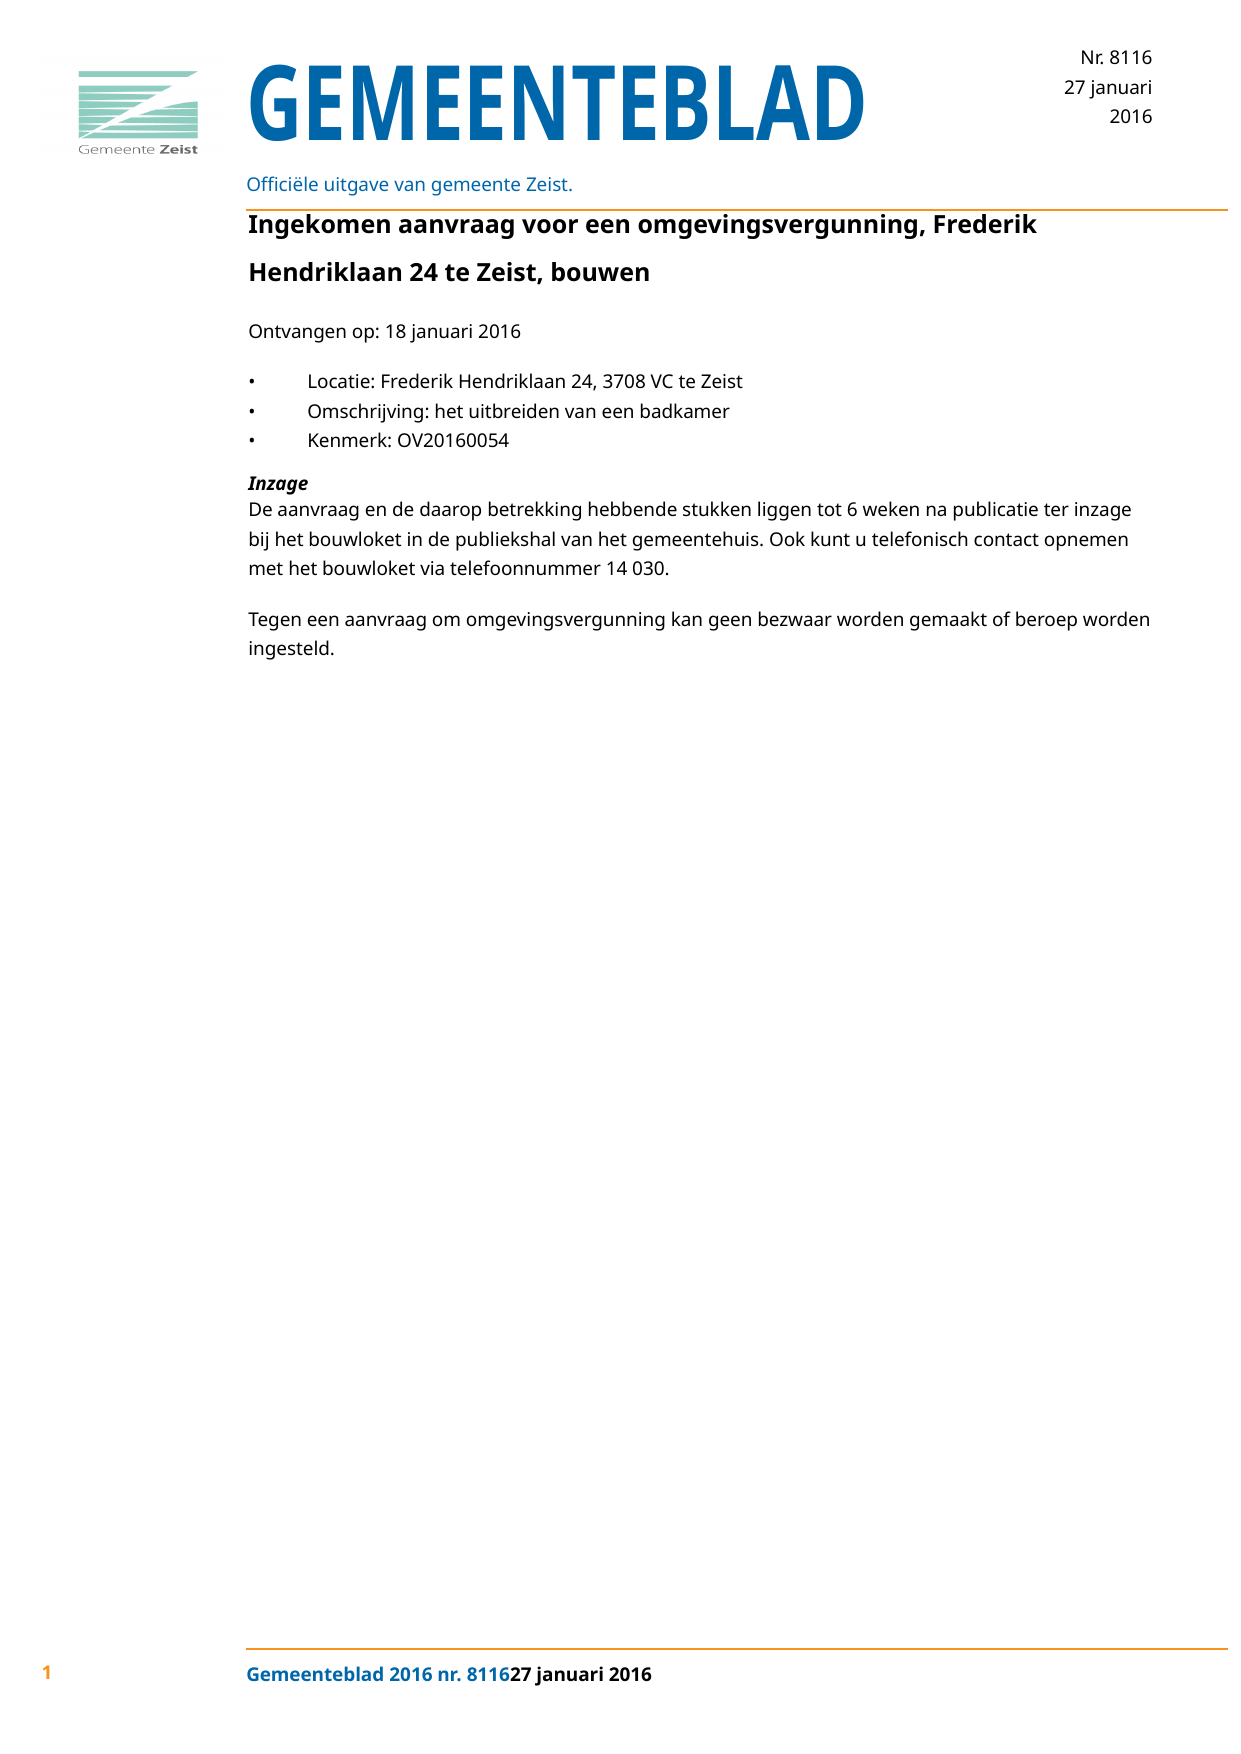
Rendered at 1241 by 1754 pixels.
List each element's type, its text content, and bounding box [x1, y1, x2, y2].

text Tegen een aanvraag om omgevingsvergunning kan geen bezwaar worden gemaakt of beroep worden ingesteld. [248, 606, 1152, 661]
text Ingekomen aanvraag voor een omgevingsvergunning, Frederik Hendriklaan 24 te Zeist, bouwen [248, 211, 1152, 288]
text De aanvraag en de daarop betrekking hebbende stukken liggen tot 6 weken na publicatie ter inzage bij het bouwloket in de publiekshal van het gemeentehuis. Ook kunt u telefonisch contact opnemen met het bouwloket via telefoonnummer 14 030. [248, 496, 1152, 581]
text Inzage [248, 471, 1152, 496]
list Omschrijving: het uitbreiden van een badkamer [248, 398, 1152, 424]
picture [41, 47, 231, 172]
list Locatie: Frederik Hendriklaan 24, 3708 VC te Zeist [248, 368, 1152, 394]
text Ontvangen op: 18 januari 2016 [248, 318, 1152, 344]
list Kenmerk: OV20160054 [248, 427, 1152, 453]
